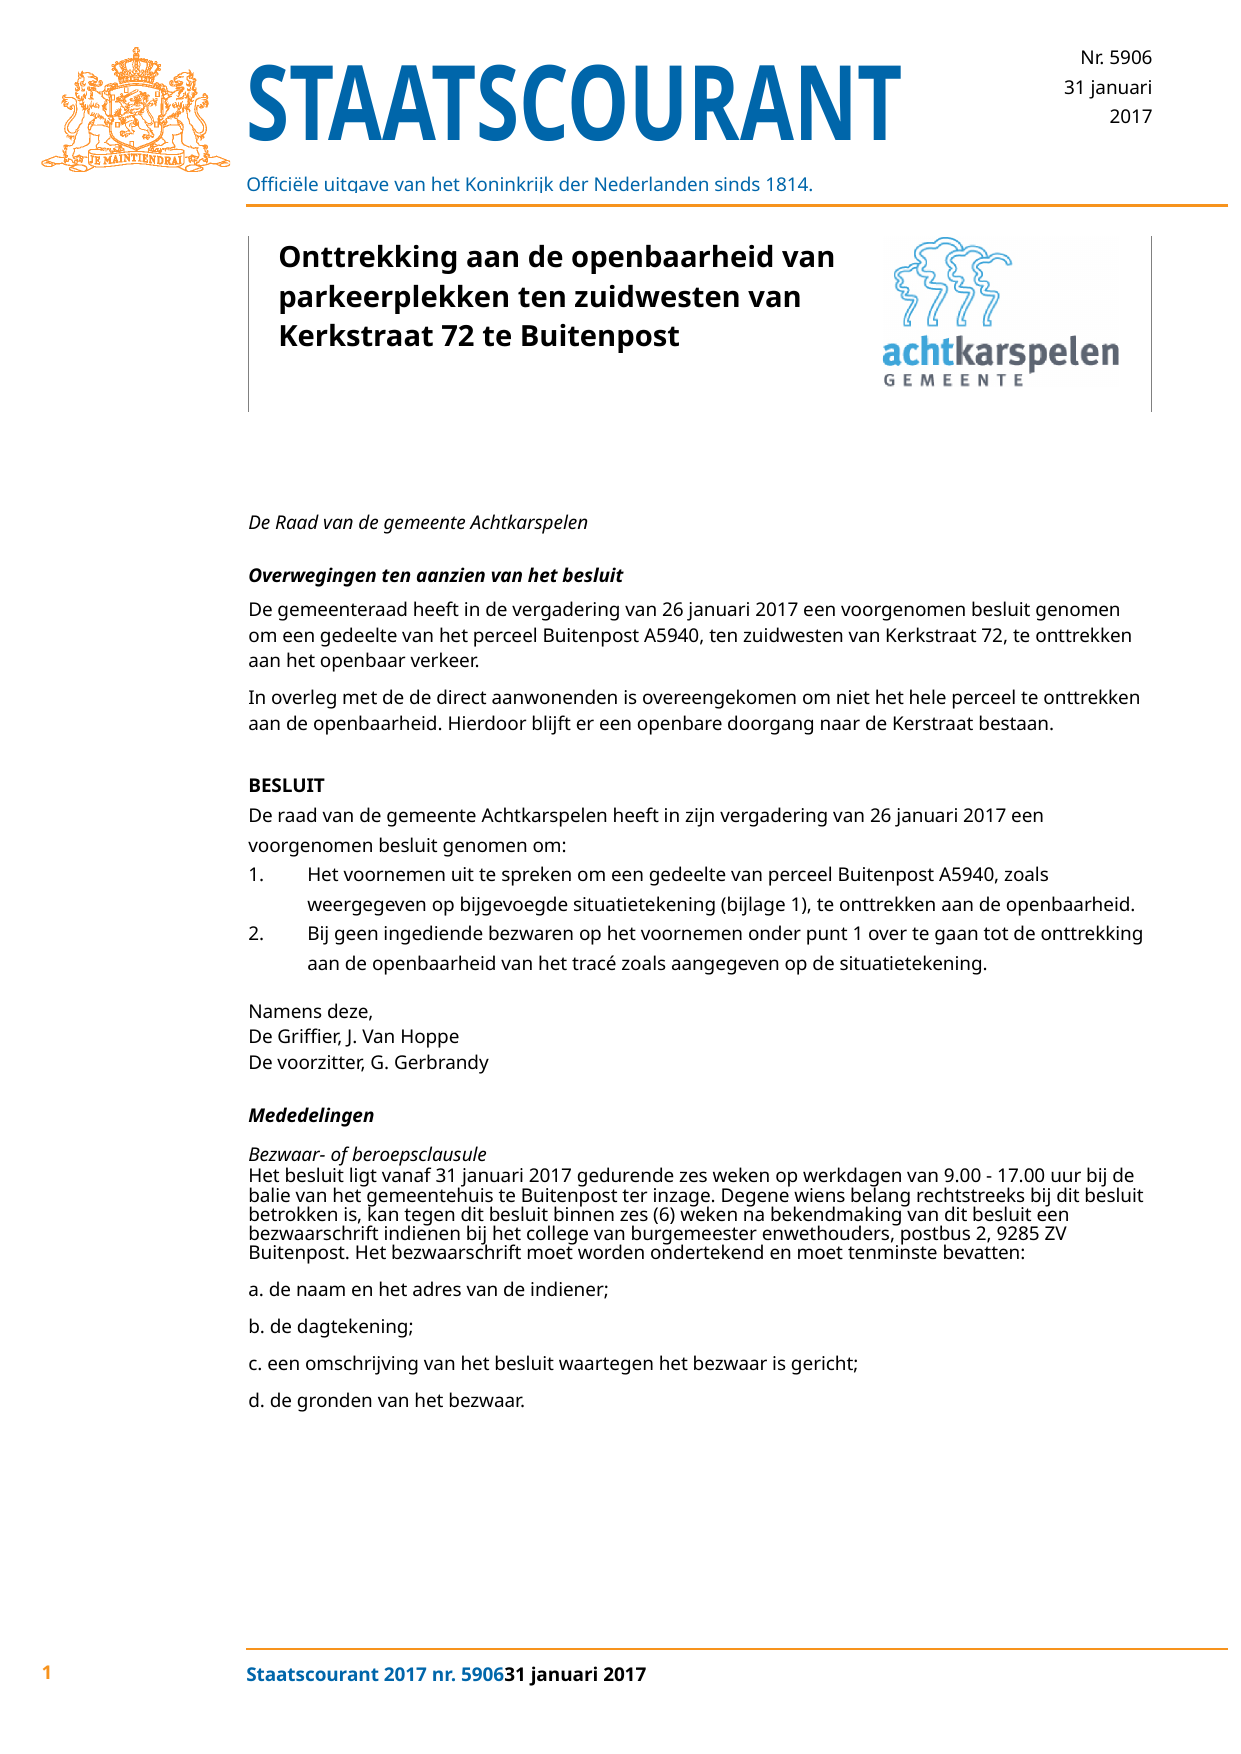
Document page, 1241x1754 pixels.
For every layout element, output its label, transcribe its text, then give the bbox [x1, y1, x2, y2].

list Bij geen ingediende bezwaren op het voornemen onder punt 1 over te gaan tot de onttrekking aan de openbaarheid van het tracé zoals aangegeven op de situatietekening. [248, 921, 1152, 976]
text Het besluit ligt vanaf 31 januari 2017 gedurende zes weken op werkdagen van 9.00 - 17.00 uur bij de balie van het gemeentehuis te Buitenpost ter inzage. Degene wiens belang rechtstreeks bij dit besluit betrokken is, kan tegen dit besluit binnen zes (6) weken na bekendmaking van dit besluit een bezwaarschrift indienen bij het college van burgemeester enwethouders, postbus 2, 9285 ZV Buitenpost. Het bezwaarschrift moet worden ondertekend en moet tenminste bevatten: [248, 1167, 1152, 1264]
picture [41, 47, 231, 172]
table_header [850, 236, 1151, 412]
text BESLUIT [248, 773, 1152, 798]
list Het voornemen uit te spreken om een gedeelte van perceel Buitenpost A5940, zoals weergegeven op bijgevoegde situatietekening (bijlage 1), te onttrekken aan de openbaarheid. [248, 861, 1152, 917]
text b. de dagtekening; [248, 1318, 1152, 1338]
text Overwegingen ten aanzien van het besluit [248, 562, 1152, 588]
text Mededelingen [248, 1102, 1152, 1128]
picture [882, 236, 1119, 387]
text c. een omschrijving van het besluit waartegen het bezwaar is gericht; [248, 1355, 1152, 1374]
text d. de gronden van het bezwaar. [248, 1392, 1152, 1412]
text De raad van de gemeente Achtkarspelen heeft in zijn vergadering van 26 januari 2017 een voorgenomen besluit genomen om: [248, 802, 1152, 857]
text In overleg met de de direct aanwonenden is overeengekomen om niet het hele perceel te onttrekken aan de openbaarheid. Hierdoor blijft er een openbare doorgang naar de Kerstraat bestaan. [248, 684, 1152, 736]
table_header Onttrekking aan de openbaarheid van parkeerplekken ten zuidwesten van Kerkstraat 72 te Buitenpost [249, 236, 850, 412]
text De Griffier, J. Van Hoppe [248, 1024, 1152, 1049]
text De gemeenteraad heeft in de vergadering van 26 januari 2017 een voorgenomen besluit genomen om een gedeelte van het perceel Buitenpost A5940, ten zuidwesten van Kerkstraat 72, te onttrekken aan het openbaar verkeer. [248, 596, 1152, 673]
text a. de naam en het adres van de indiener; [248, 1281, 1152, 1301]
text Namens deze, [248, 998, 1152, 1024]
text Bezwaar- of beroepsclausule [248, 1142, 1152, 1167]
text De Raad van de gemeente Achtkarspelen [248, 509, 1152, 535]
text De voorzitter, G. Gerbrandy [248, 1049, 1152, 1075]
